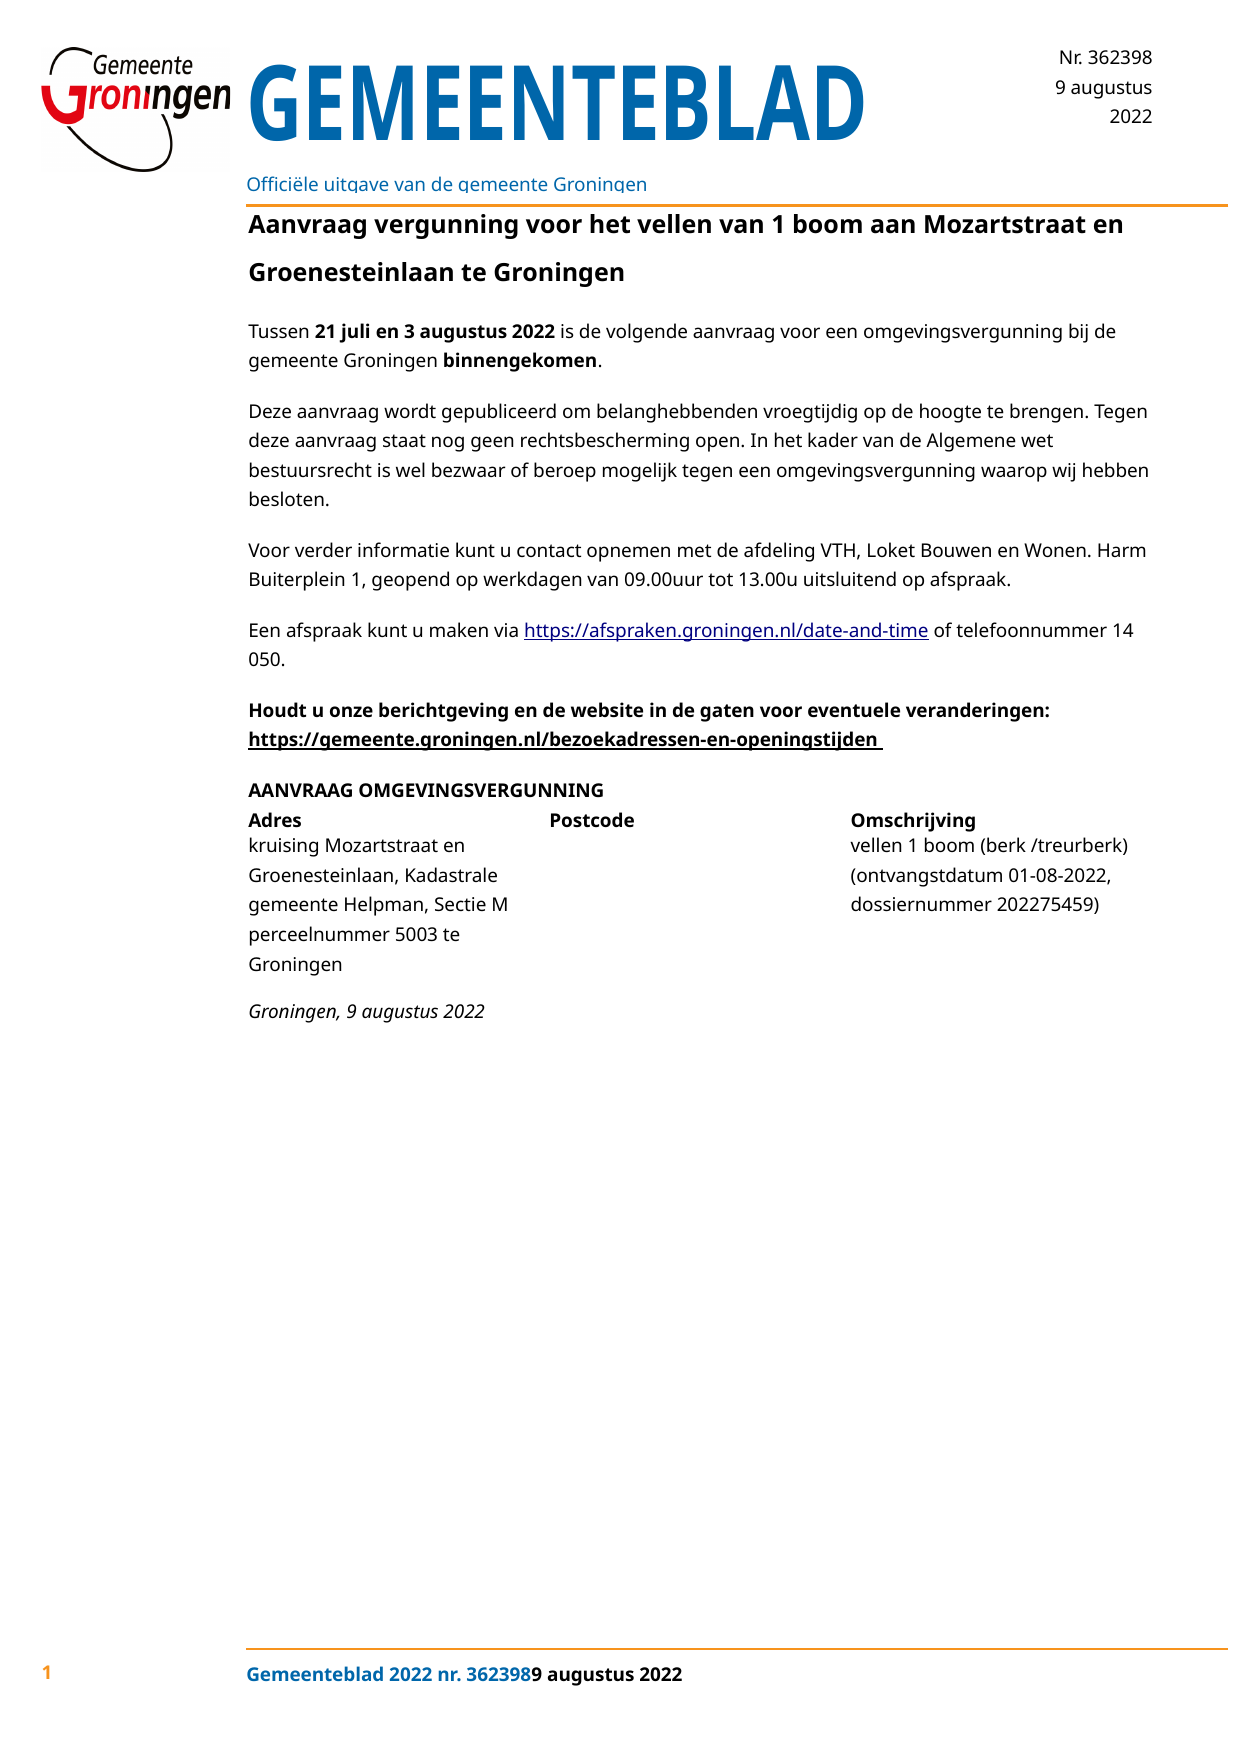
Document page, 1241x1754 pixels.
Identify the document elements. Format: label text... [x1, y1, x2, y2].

table_header Omschrijving [850, 807, 1152, 832]
table_cell [549, 833, 850, 977]
text Tussen 21 juli en 3 augustus 2022 is de volgende aanvraag voor een omgevingsvergunning bij de gemeente Groningen binnengekomen. [248, 318, 1152, 373]
text Groningen, 9 augustus 2022 [248, 998, 1152, 1024]
table_header Adres [248, 807, 549, 832]
table_cell kruising Mozartstraat en Groenesteinlaan, Kadastrale gemeente Helpman, Sectie M perceelnummer 5003 te Groningen [248, 833, 549, 977]
text Houdt u onze berichtgeving en de website in de gaten voor eventuele veranderingen: https://gemeente.groningen.nl/bezoekadressen-en-openingstijden [248, 697, 1152, 752]
text AANVRAAG OMGEVINGSVERGUNNING [248, 777, 1152, 803]
text Voor verder informatie kunt u contact opnemen met de afdeling VTH, Loket Bouwen en Wonen. Harm Buiterplein 1, geopend op werkdagen van 09.00uur tot 13.00u uitsluitend op afspraak. [248, 537, 1152, 592]
text Deze aanvraag wordt gepubliceerd om belanghebbenden vroegtijdig op de hoogte te brengen. Tegen deze aanvraag staat nog geen rechtsbescherming open. In het kader van de Algemene wet bestuursrecht is wel bezwaar of beroep mogelijk tegen een omgevingsvergunning waarop wij hebben besloten. [248, 398, 1152, 512]
table_cell vellen 1 boom (berk /treurberk) (ontvangstdatum 01-08-2022, dossiernummer 202275459) [850, 833, 1152, 977]
picture [41, 47, 231, 172]
text Een afspraak kunt u maken via https://afspraken.groningen.nl/date-and-time of telefoonnummer 14 050. [248, 617, 1152, 672]
table_header Postcode [549, 807, 850, 832]
text Aanvraag vergunning voor het vellen van 1 boom aan Mozartstraat en Groenesteinlaan te Groningen [248, 207, 1152, 288]
